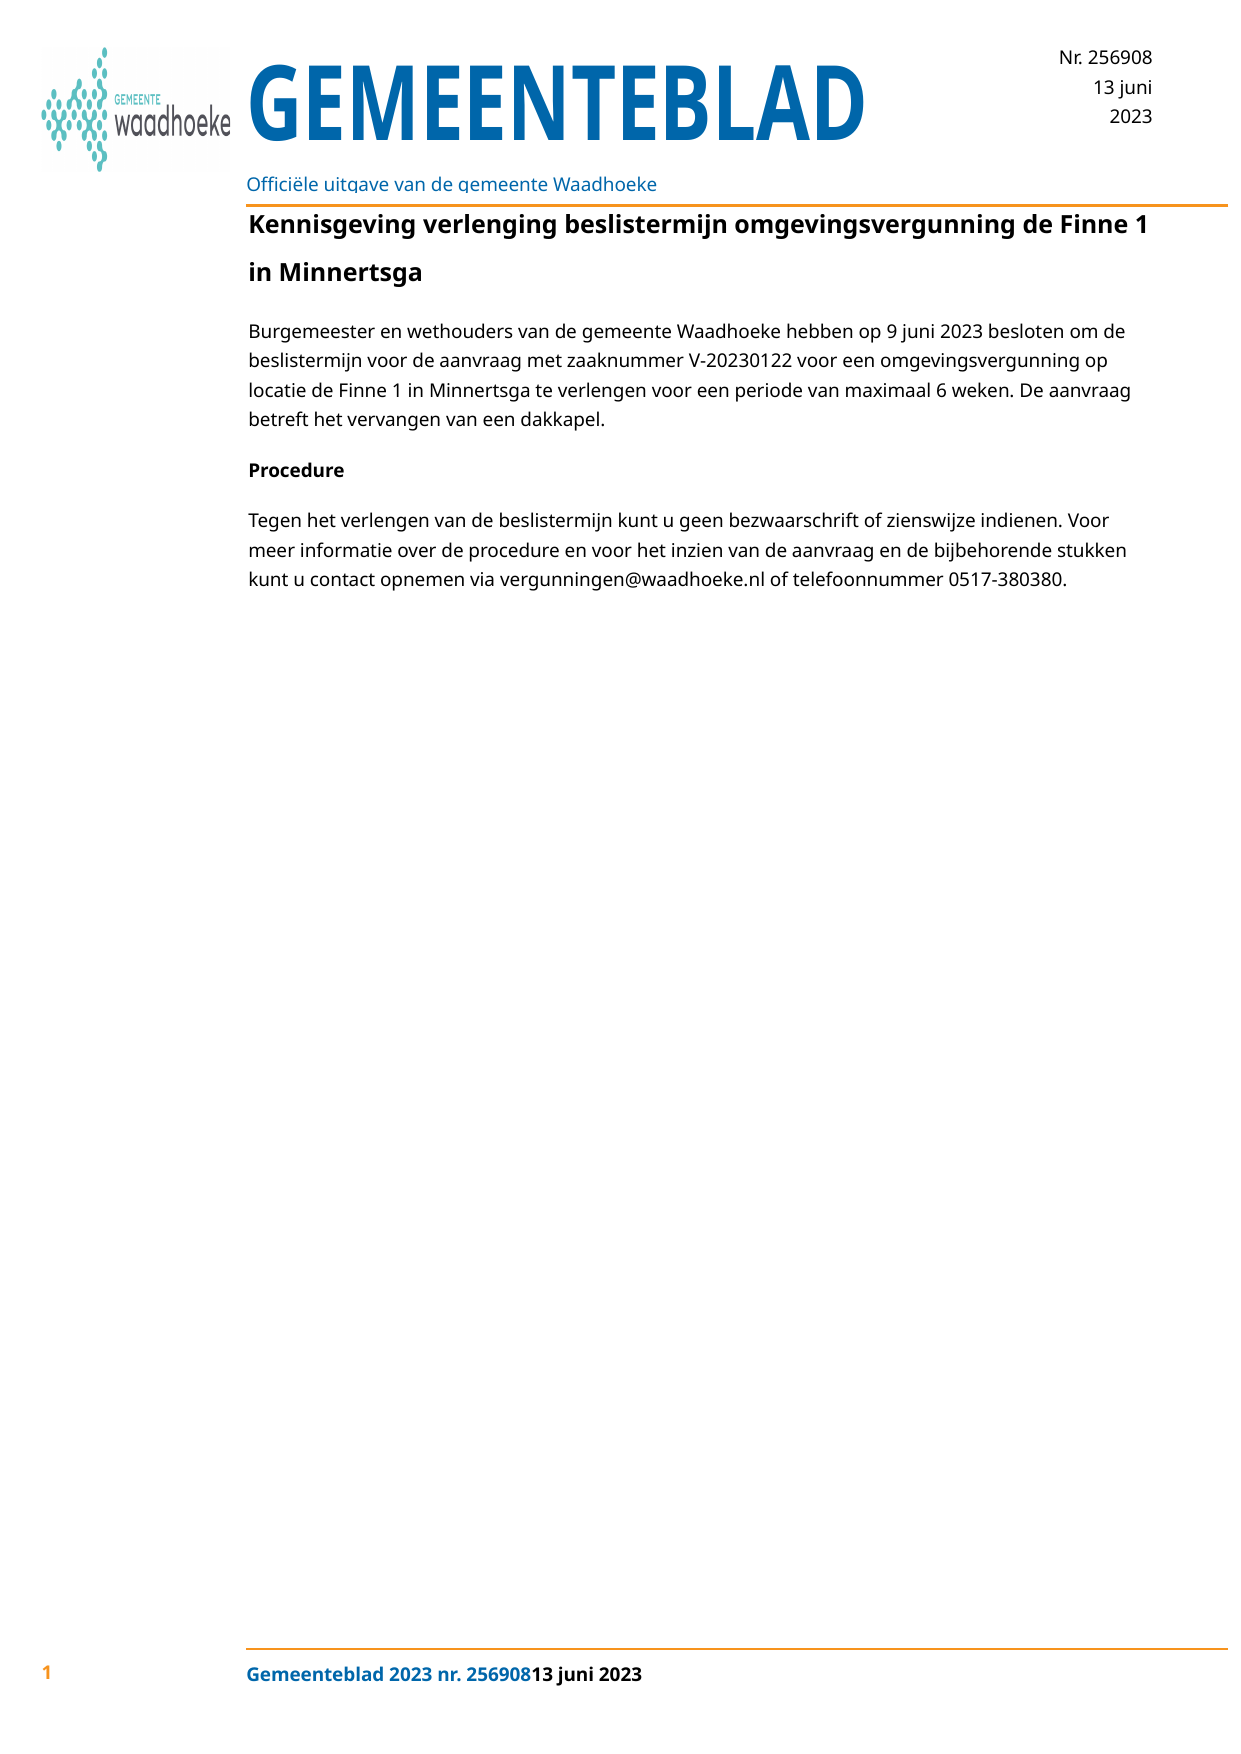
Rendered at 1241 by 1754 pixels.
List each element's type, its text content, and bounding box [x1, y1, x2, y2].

text Kennisgeving verlenging beslistermijn omgevingsvergunning de Finne 1 in Minnertsga [248, 207, 1152, 288]
text Procedure [248, 457, 1152, 483]
text Tegen het verlengen van de beslistermijn kunt u geen bezwaarschrift of zienswijze indienen. Voor meer informatie over de procedure en voor het inzien van de aanvraag en de bijbehorende stukken kunt u contact opnemen via vergunningen@waadhoeke.nl of telefoonnummer 0517-380380. [248, 507, 1152, 592]
picture [41, 47, 231, 172]
text Burgemeester en wethouders van de gemeente Waadhoeke hebben op 9 juni 2023 besloten om de beslistermijn voor de aanvraag met zaaknummer V-20230122 voor een omgevingsvergunning op locatie de Finne 1 in Minnertsga te verlengen voor een periode van maximaal 6 weken. De aanvraag betreft het vervangen van een dakkapel. [248, 318, 1152, 432]
